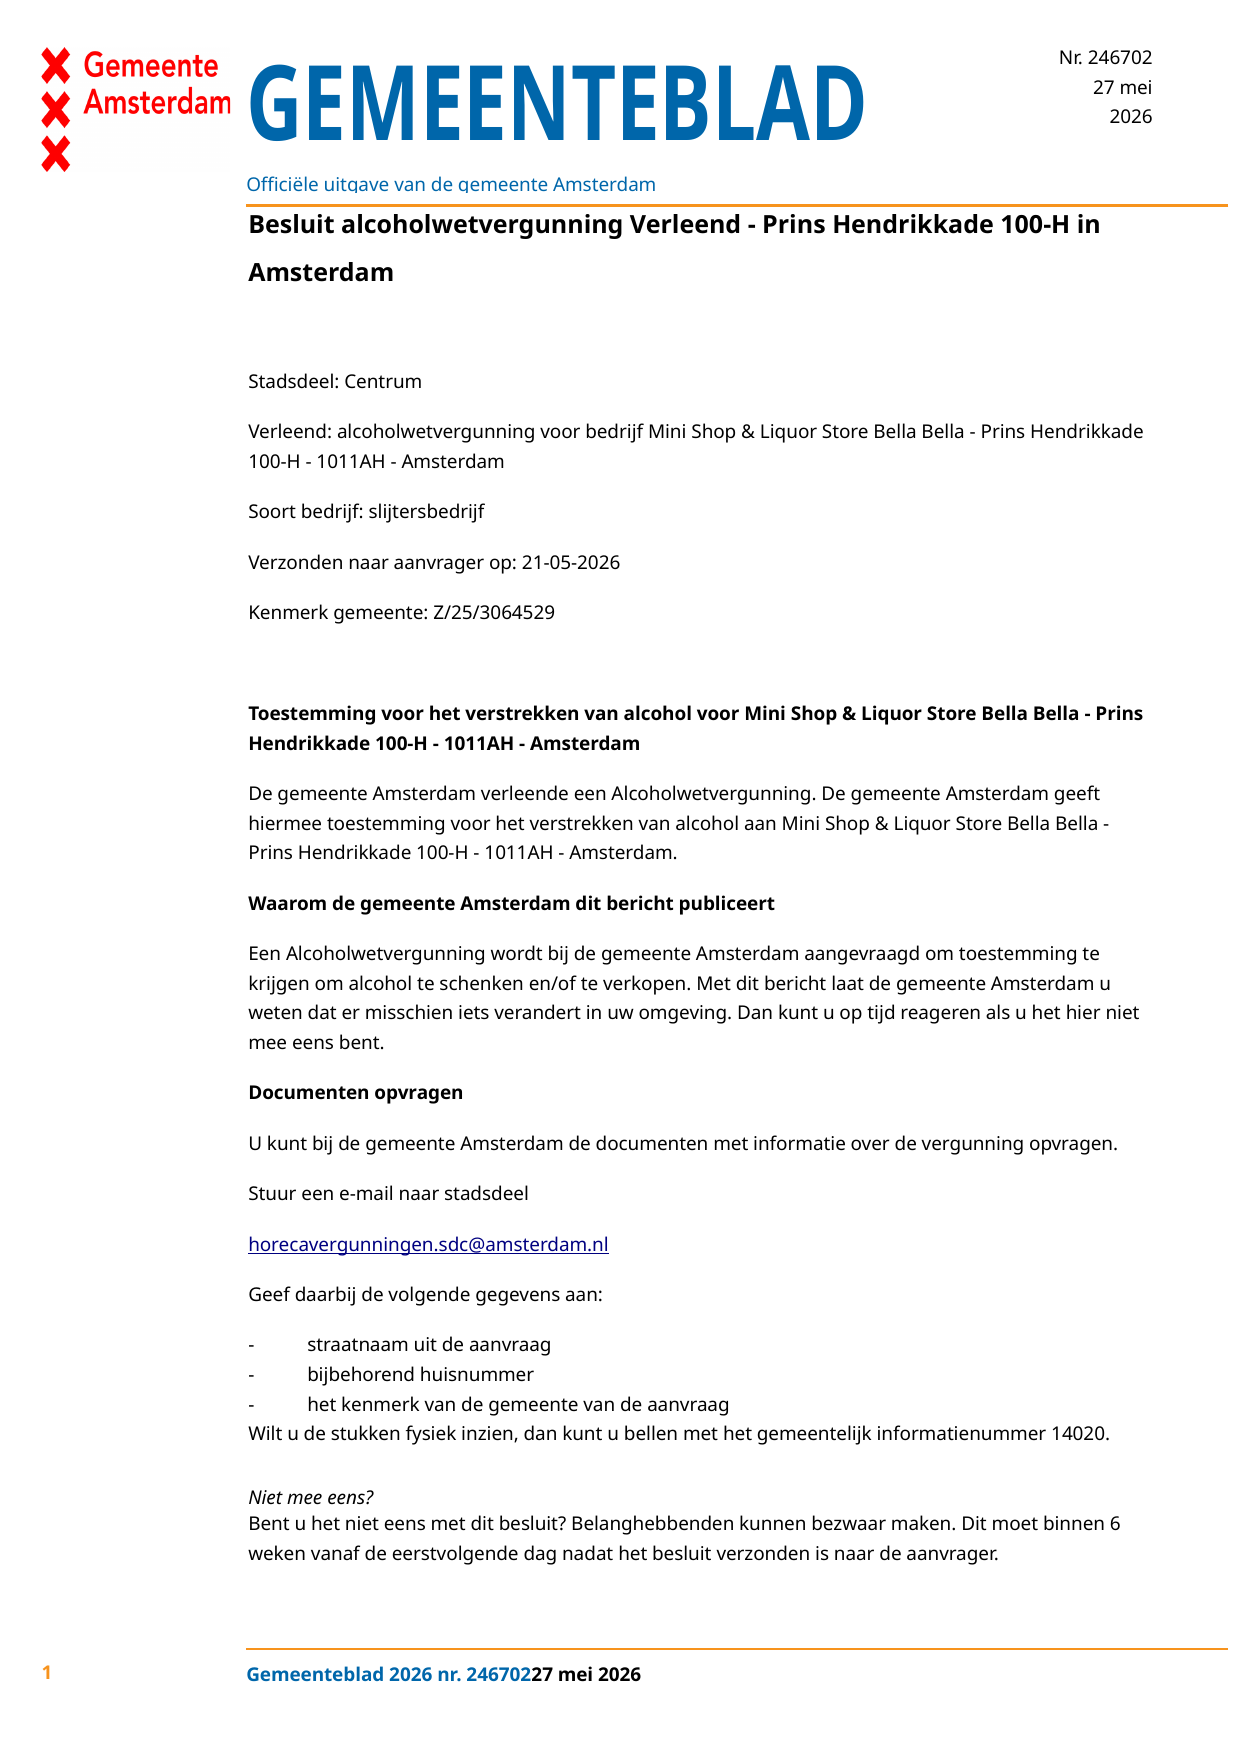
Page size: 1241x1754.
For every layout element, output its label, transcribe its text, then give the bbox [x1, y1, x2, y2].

text Bent u het niet eens met dit besluit? Belanghebbenden kunnen bezwaar maken. Dit moet binnen 6 weken vanaf de eerstvolgende dag nadat het besluit verzonden is naar de aanvrager. [248, 1510, 1152, 1565]
text Kenmerk gemeente: Z/25/3064529 [248, 599, 1152, 625]
text Documenten opvragen [248, 1079, 1152, 1105]
text Stadsdeel: Centrum [248, 368, 1152, 394]
text Verzonden naar aanvrager op: 21-05-2026 [248, 549, 1152, 575]
list het kenmerk van de gemeente van de aanvraag [248, 1391, 1152, 1417]
text U kunt bij de gemeente Amsterdam de documenten met informatie over de vergunning opvragen. [248, 1130, 1152, 1156]
text Geef daarbij de volgende gegevens aan: [248, 1281, 1152, 1307]
list bijbehorend huisnummer [248, 1361, 1152, 1387]
text Soort bedrijf: slijtersbedrijf [248, 499, 1152, 524]
text Waarom de gemeente Amsterdam dit bericht publiceert [248, 890, 1152, 916]
text horecavergunningen.sdc@amsterdam.nl [248, 1231, 1152, 1257]
text Toestemming voor het verstrekken van alcohol voor Mini Shop & Liquor Store Bella Bella - Prins Hendrikkade 100-H - 1011AH - Amsterdam [248, 700, 1152, 756]
picture [41, 47, 231, 172]
text Besluit alcoholwetvergunning Verleend - Prins Hendrikkade 100-H in Amsterdam [248, 207, 1152, 288]
text Wilt u de stukken fysiek inzien, dan kunt u bellen met het gemeentelijk informatienummer 14020. [248, 1420, 1152, 1446]
text Stuur een e-mail naar stadsdeel [248, 1180, 1152, 1206]
text De gemeente Amsterdam verleende een Alcoholwetvergunning. De gemeente Amsterdam geeft hiermee toestemming voor het verstrekken van alcohol aan Mini Shop & Liquor Store Bella Bella - Prins Hendrikkade 100-H - 1011AH - Amsterdam. [248, 780, 1152, 865]
text Niet mee eens? [248, 1484, 1152, 1510]
text Verleend: alcoholwetvergunning voor bedrijf Mini Shop & Liquor Store Bella Bella - Prins Hendrikkade 100-H - 1011AH - Amsterdam [248, 419, 1152, 474]
list straatnaam uit de aanvraag [248, 1332, 1152, 1357]
text Een Alcoholwetvergunning wordt bij de gemeente Amsterdam aangevraagd om toestemming te krijgen om alcohol te schenken en/of te verkopen. Met dit bericht laat de gemeente Amsterdam u weten dat er misschien iets verandert in uw omgeving. Dan kunt u op tijd reageren als u het hier niet mee eens bent. [248, 940, 1152, 1055]
